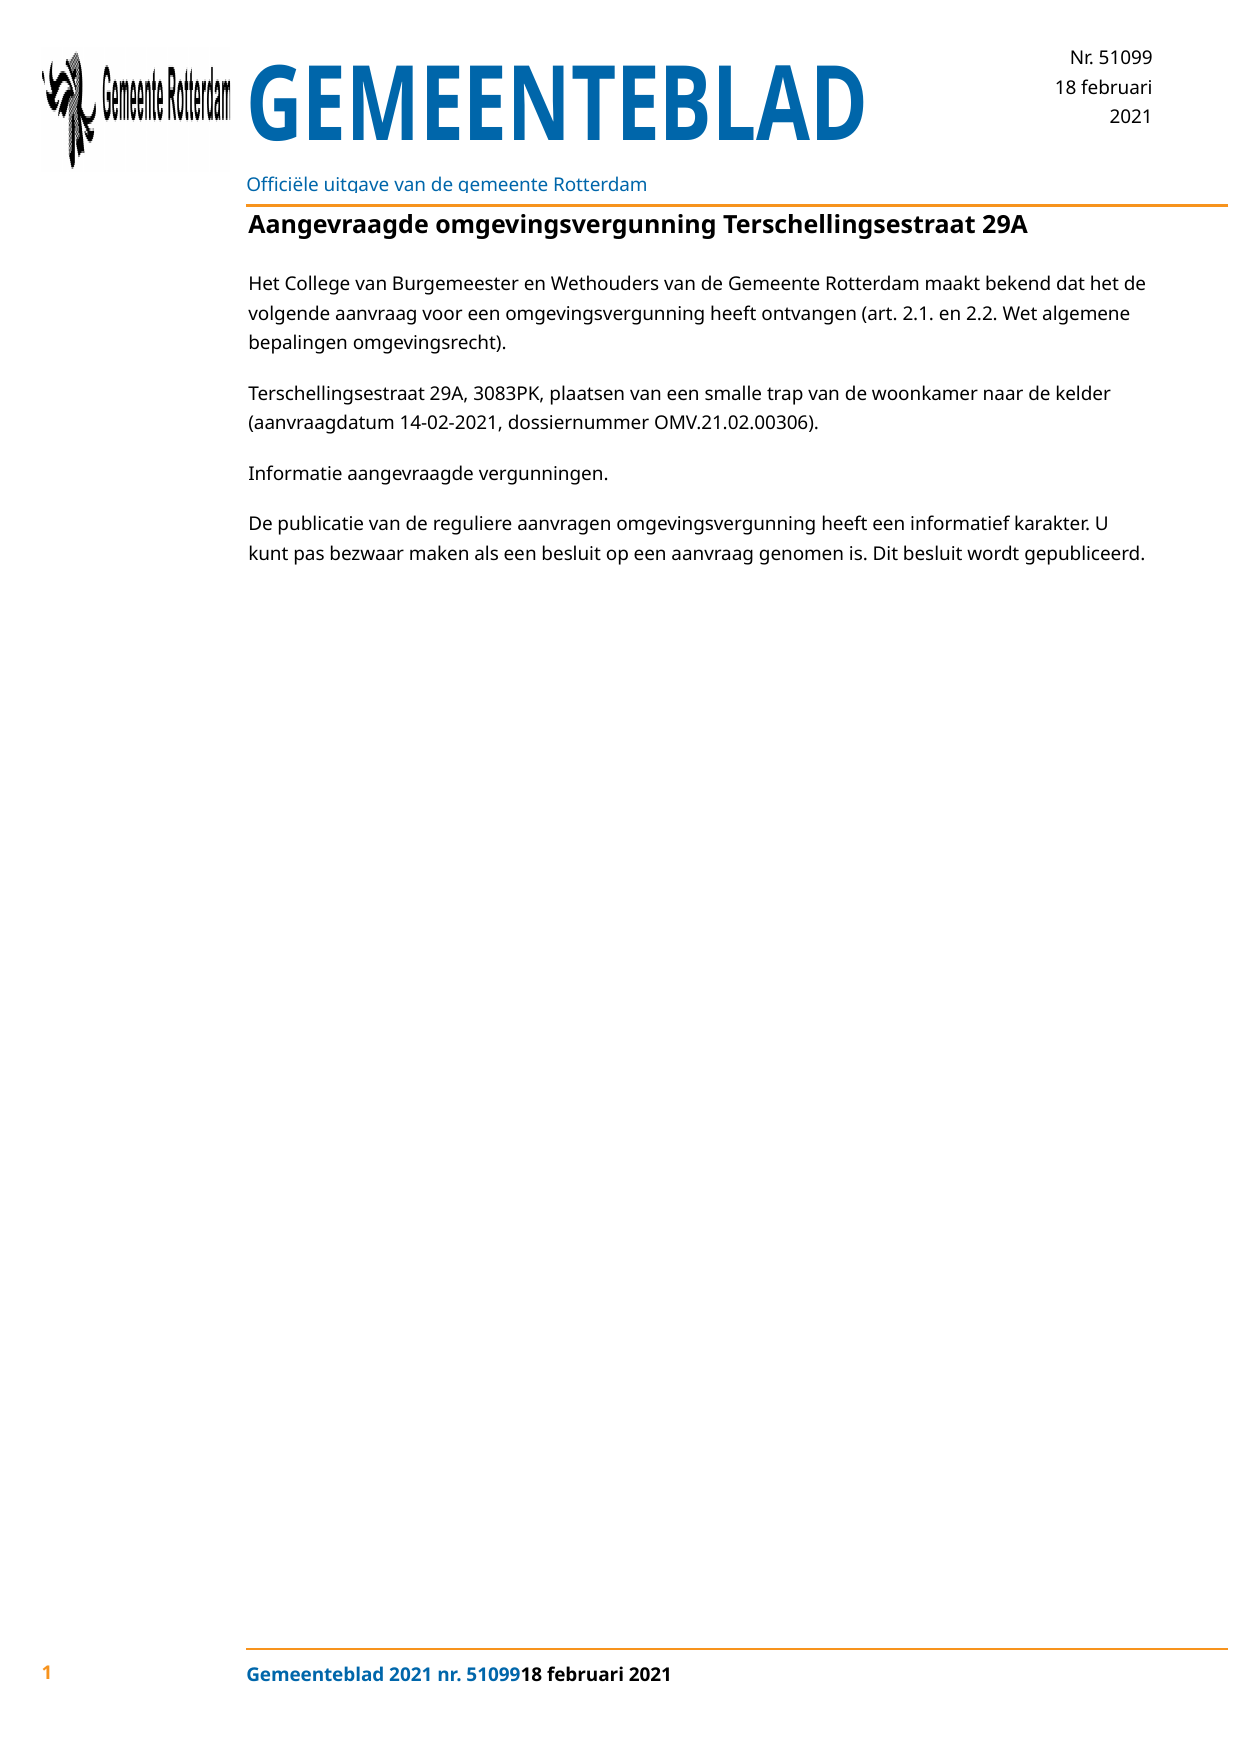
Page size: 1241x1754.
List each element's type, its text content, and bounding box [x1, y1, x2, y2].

text Het College van Burgemeester en Wethouders van de Gemeente Rotterdam maakt bekend dat het de volgende aanvraag voor een omgevingsvergunning heeft ontvangen (art. 2.1. en 2.2. Wet algemene bepalingen omgevingsrecht). [248, 270, 1152, 355]
text Informatie aangevraagde vergunningen. [248, 460, 1152, 486]
text Terschellingsestraat 29A, 3083PK, plaatsen van een smalle trap van de woonkamer naar de kelder (aanvraagdatum 14-02-2021, dossiernummer OMV.21.02.00306). [248, 380, 1152, 435]
text De publicatie van de reguliere aanvragen omgevingsvergunning heeft een informatief karakter. U kunt pas bezwaar maken als een besluit op een aanvraag genomen is. Dit besluit wordt gepubliceerd. [248, 510, 1152, 566]
picture [41, 47, 231, 172]
text Aangevraagde omgevingsvergunning Terschellingsestraat 29A [248, 207, 1152, 241]
